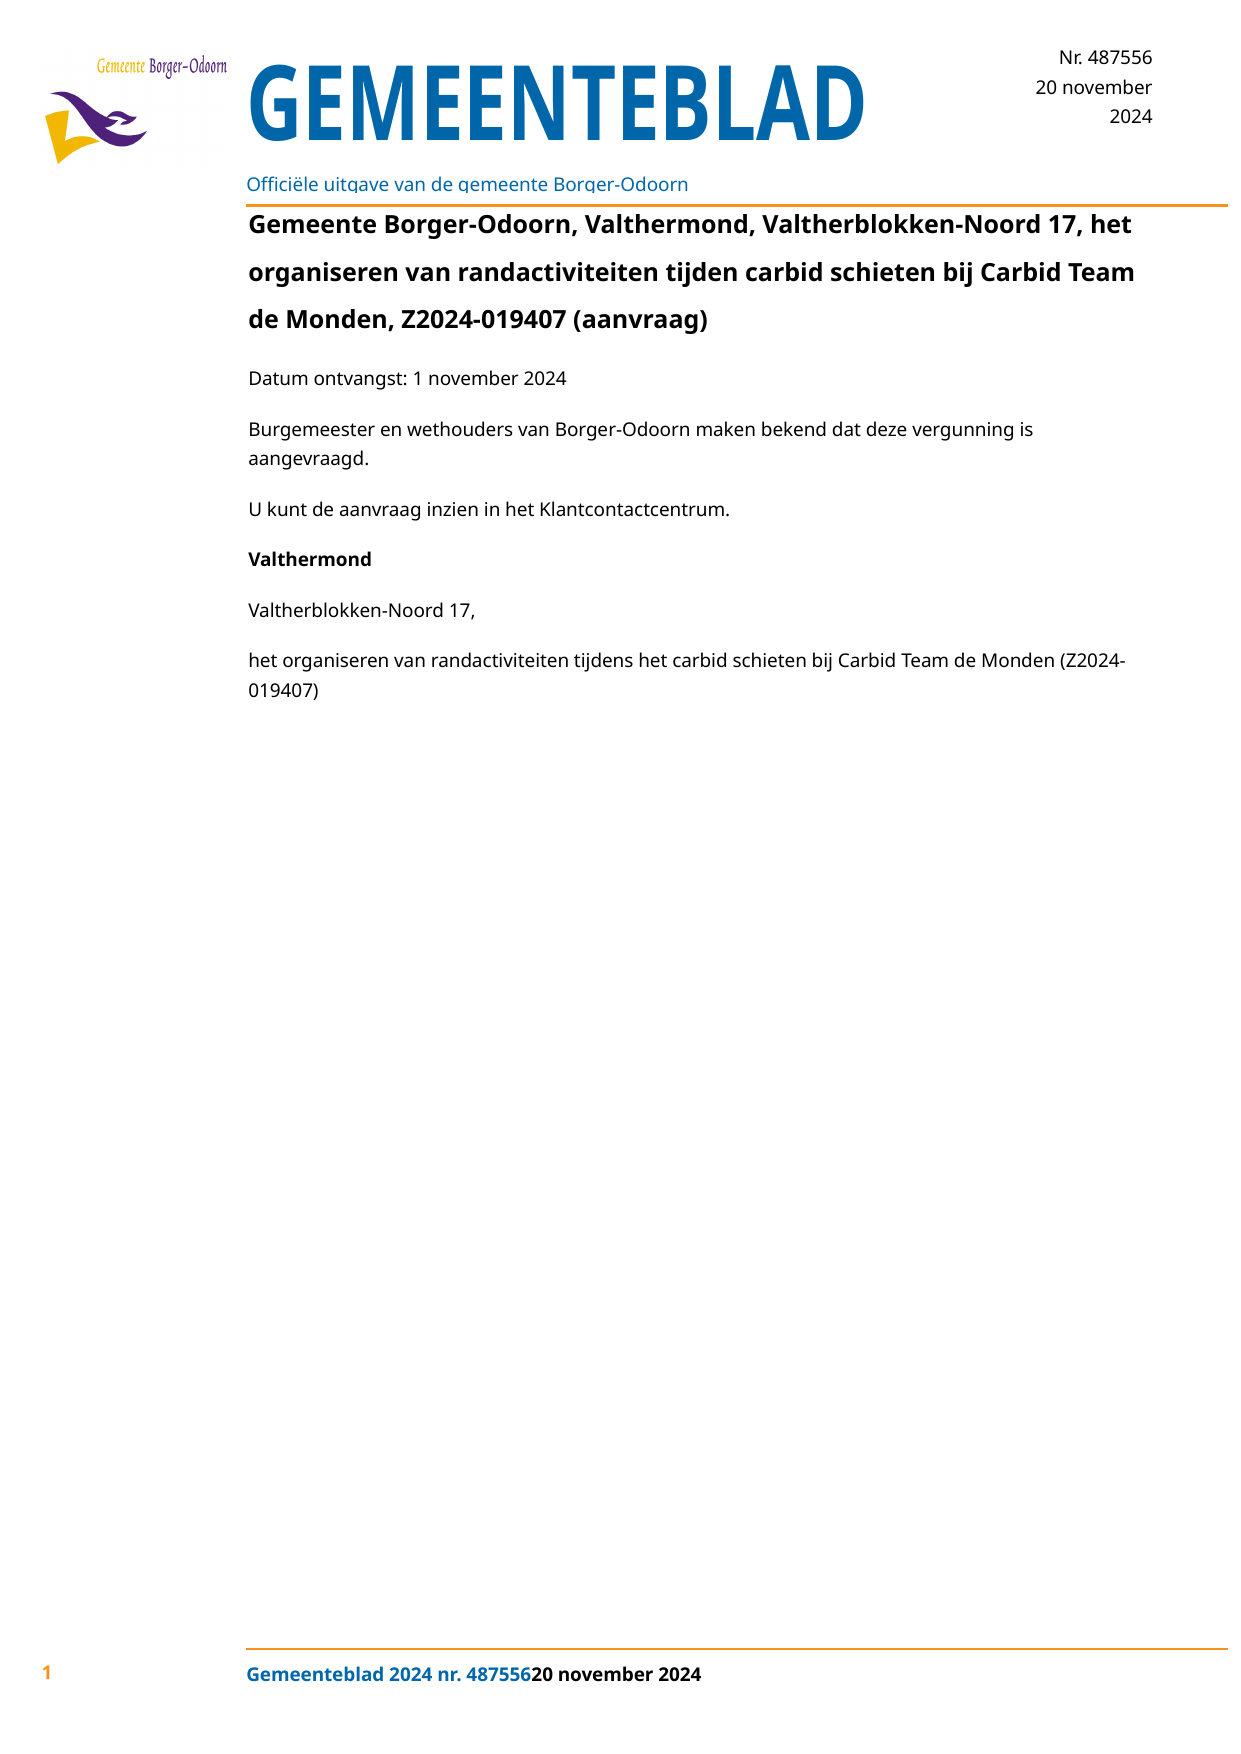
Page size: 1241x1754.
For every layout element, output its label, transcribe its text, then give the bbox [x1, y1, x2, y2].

text Valthermond [248, 546, 1152, 572]
text Valtherblokken-Noord 17, [248, 597, 1152, 622]
text Datum ontvangst: 1 november 2024 [248, 366, 1152, 391]
text U kunt de aanvraag inzien in het Klantcontactcentrum. [248, 496, 1152, 522]
text Burgemeester en wethouders van Borger-Odoorn maken bekend dat deze vergunning is aangevraagd. [248, 416, 1152, 471]
text het organiseren van randactiviteiten tijdens het carbid schieten bij Carbid Team de Monden (Z2024-019407) [248, 647, 1152, 702]
text Gemeente Borger-Odoorn, Valthermond, Valtherblokken-Noord 17, het organiseren van randactiviteiten tijden carbid schieten bij Carbid Team de Monden, Z2024-019407 (aanvraag) [248, 207, 1152, 336]
picture [41, 47, 231, 172]
